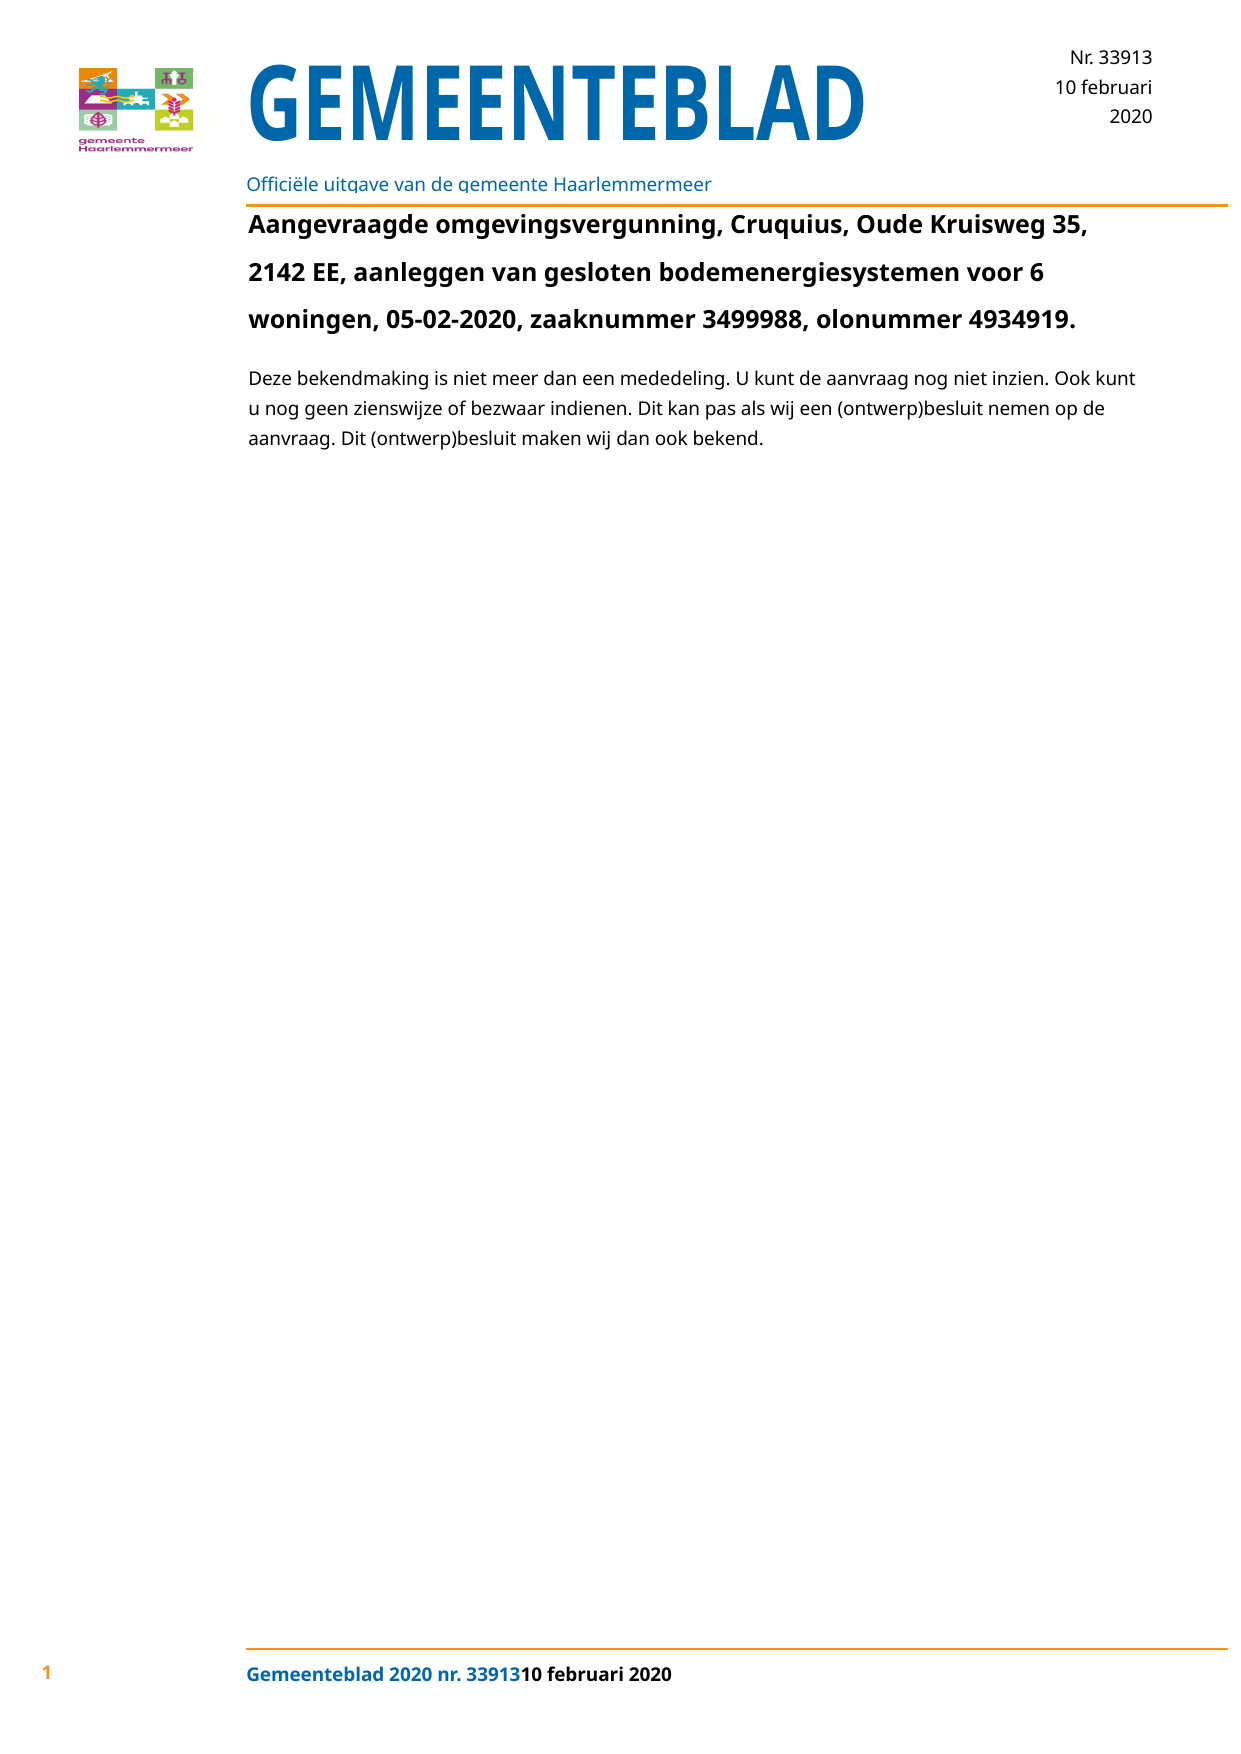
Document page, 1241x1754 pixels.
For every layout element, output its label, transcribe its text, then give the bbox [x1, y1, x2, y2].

text Aangevraagde omgevingsvergunning, Cruquius, Oude Kruisweg 35, 2142 EE, aanleggen van gesloten bodemenergiesystemen voor 6 woningen, 05-02-2020, zaaknummer 3499988, olonummer 4934919. [248, 207, 1152, 336]
picture [41, 47, 231, 172]
text Deze bekendmaking is niet meer dan een mededeling. U kunt de aanvraag nog niet inzien. Ook kunt u nog geen zienswijze of bezwaar indienen. Dit kan pas als wij een (ontwerp)besluit nemen op de aanvraag. Dit (ontwerp)besluit maken wij dan ook bekend. [248, 366, 1152, 450]
